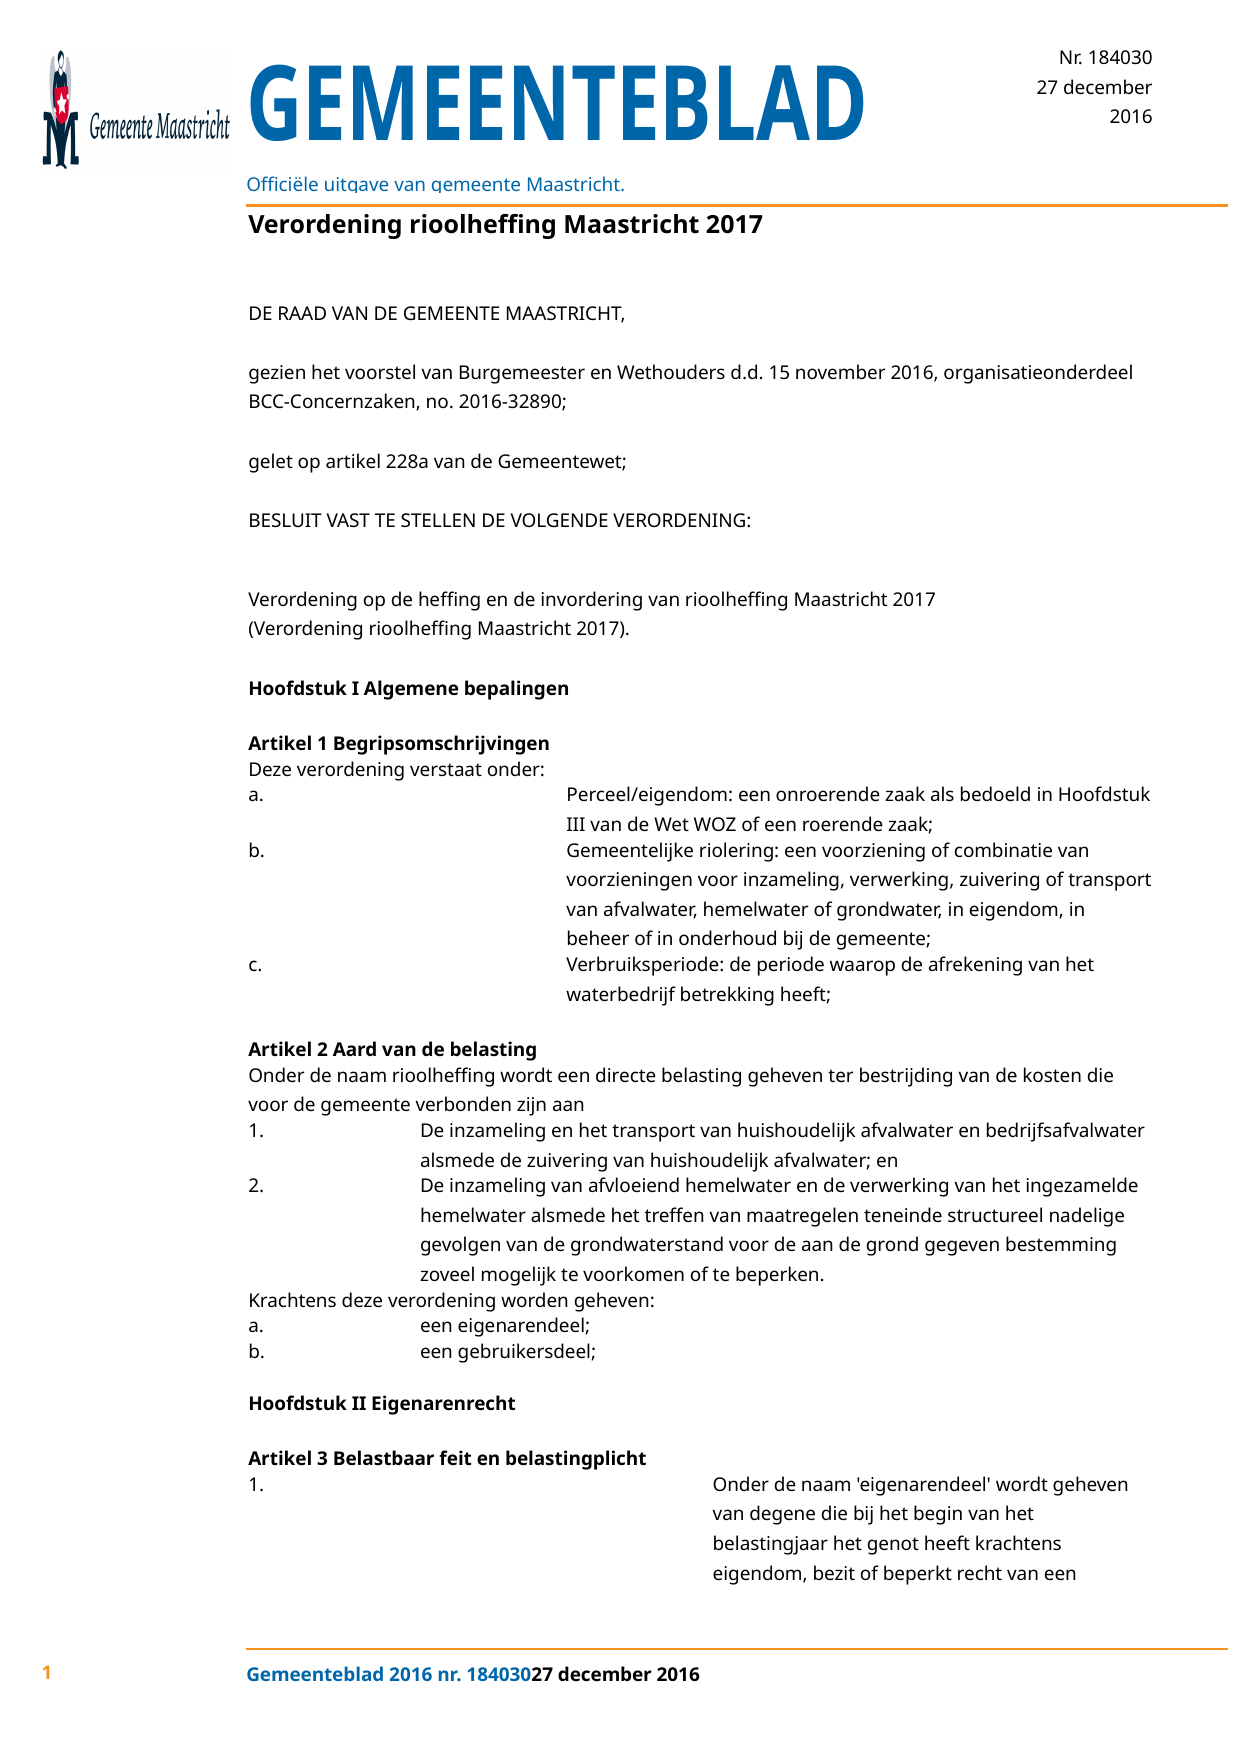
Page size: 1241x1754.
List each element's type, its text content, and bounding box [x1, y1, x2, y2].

table_cell a. [248, 1313, 420, 1338]
text (Verordening rioolheffing Maastricht 2017). [248, 615, 1152, 641]
table_cell De inzameling en het transport van huishoudelijk afvalwater en bedrijfsafvalwater alsmede de zuivering van huishoudelijk afvalwater; en [420, 1117, 1152, 1172]
table_header Hoofdstuk I Algemene bepalingen [248, 675, 1152, 730]
table_cell b. [248, 1339, 420, 1364]
table_cell Artikel 2 Aard van de belasting [248, 1036, 1152, 1062]
table_cell [248, 1364, 1005, 1390]
text gelet op artikel 228a van de Gemeentewet; [248, 448, 1152, 473]
table_cell De inzameling van afvloeiend hemelwater en de verwerking van het ingezamelde hemelwater alsmede het treffen van maatregelen teneinde structureel nadelige gevolgen van de grondwaterstand voor de aan de grond gegeven bestemming zoveel mogelijk te voorkomen of te beperken. [420, 1173, 1152, 1287]
table_cell Gemeentelijke riolering: een voorziening of combinatie van voorzieningen voor inzameling, verwerking, zuivering of transport van afvalwater, hemelwater of grondwater, in eigendom, in beheer of in onderhoud bij de gemeente; [566, 837, 1152, 951]
table_cell een gebruikersdeel; [420, 1339, 1152, 1364]
table_cell 1. [248, 1117, 420, 1172]
table_cell Verbruiksperiode: de periode waarop de afrekening van het waterbedrijf betrekking heeft; [566, 951, 1152, 1036]
table_cell Artikel 3 Belastbaar feit en belastingplicht [248, 1445, 1152, 1471]
table_cell b. [248, 837, 566, 951]
text Verordening rioolheffing Maastricht 2017 [248, 207, 1152, 241]
table_cell Artikel 1 Begripsomschrijvingen [248, 730, 1152, 756]
text DE RAAD VAN DE GEMEENTE MAASTRICHT, [248, 300, 1152, 326]
table_cell Onder de naam 'eigenarendeel' wordt geheven van degene die bij het begin van het belastingjaar het genot heeft krachtens eigendom, bezit of beperkt recht van een [713, 1471, 1152, 1585]
text BESLUIT VAST TE STELLEN DE VOLGENDE VERORDENING: [248, 507, 1152, 533]
table_cell Krachtens deze verordening worden geheven: [248, 1287, 1152, 1313]
table_cell c. [248, 951, 566, 1036]
table_cell Hoofdstuk II Eigenarenrecht [248, 1390, 1152, 1445]
table_cell Onder de naam rioolheffing wordt een directe belasting geheven ter bestrijding van de kosten die voor de gemeente verbonden zijn aan [248, 1062, 1152, 1117]
table_cell 1. [248, 1471, 712, 1585]
table_cell 2. [248, 1173, 420, 1287]
table_cell een eigenarendeel; [420, 1313, 1152, 1338]
table_cell Perceel/eigendom: een onroerende zaak als bedoeld in Hoofdstuk III van de Wet WOZ of een roerende zaak; [566, 781, 1152, 837]
text gezien het voorstel van Burgemeester en Wethouders d.d. 15 november 2016, organisatieonderdeel BCC-Concernzaken, no. 2016-32890; [248, 359, 1152, 414]
table_cell a. [248, 781, 566, 837]
text Verordening op de heffing en de invordering van rioolheffing Maastricht 2017 [248, 586, 1152, 612]
table_cell Deze verordening verstaat onder: [248, 756, 1152, 781]
picture [41, 47, 231, 172]
